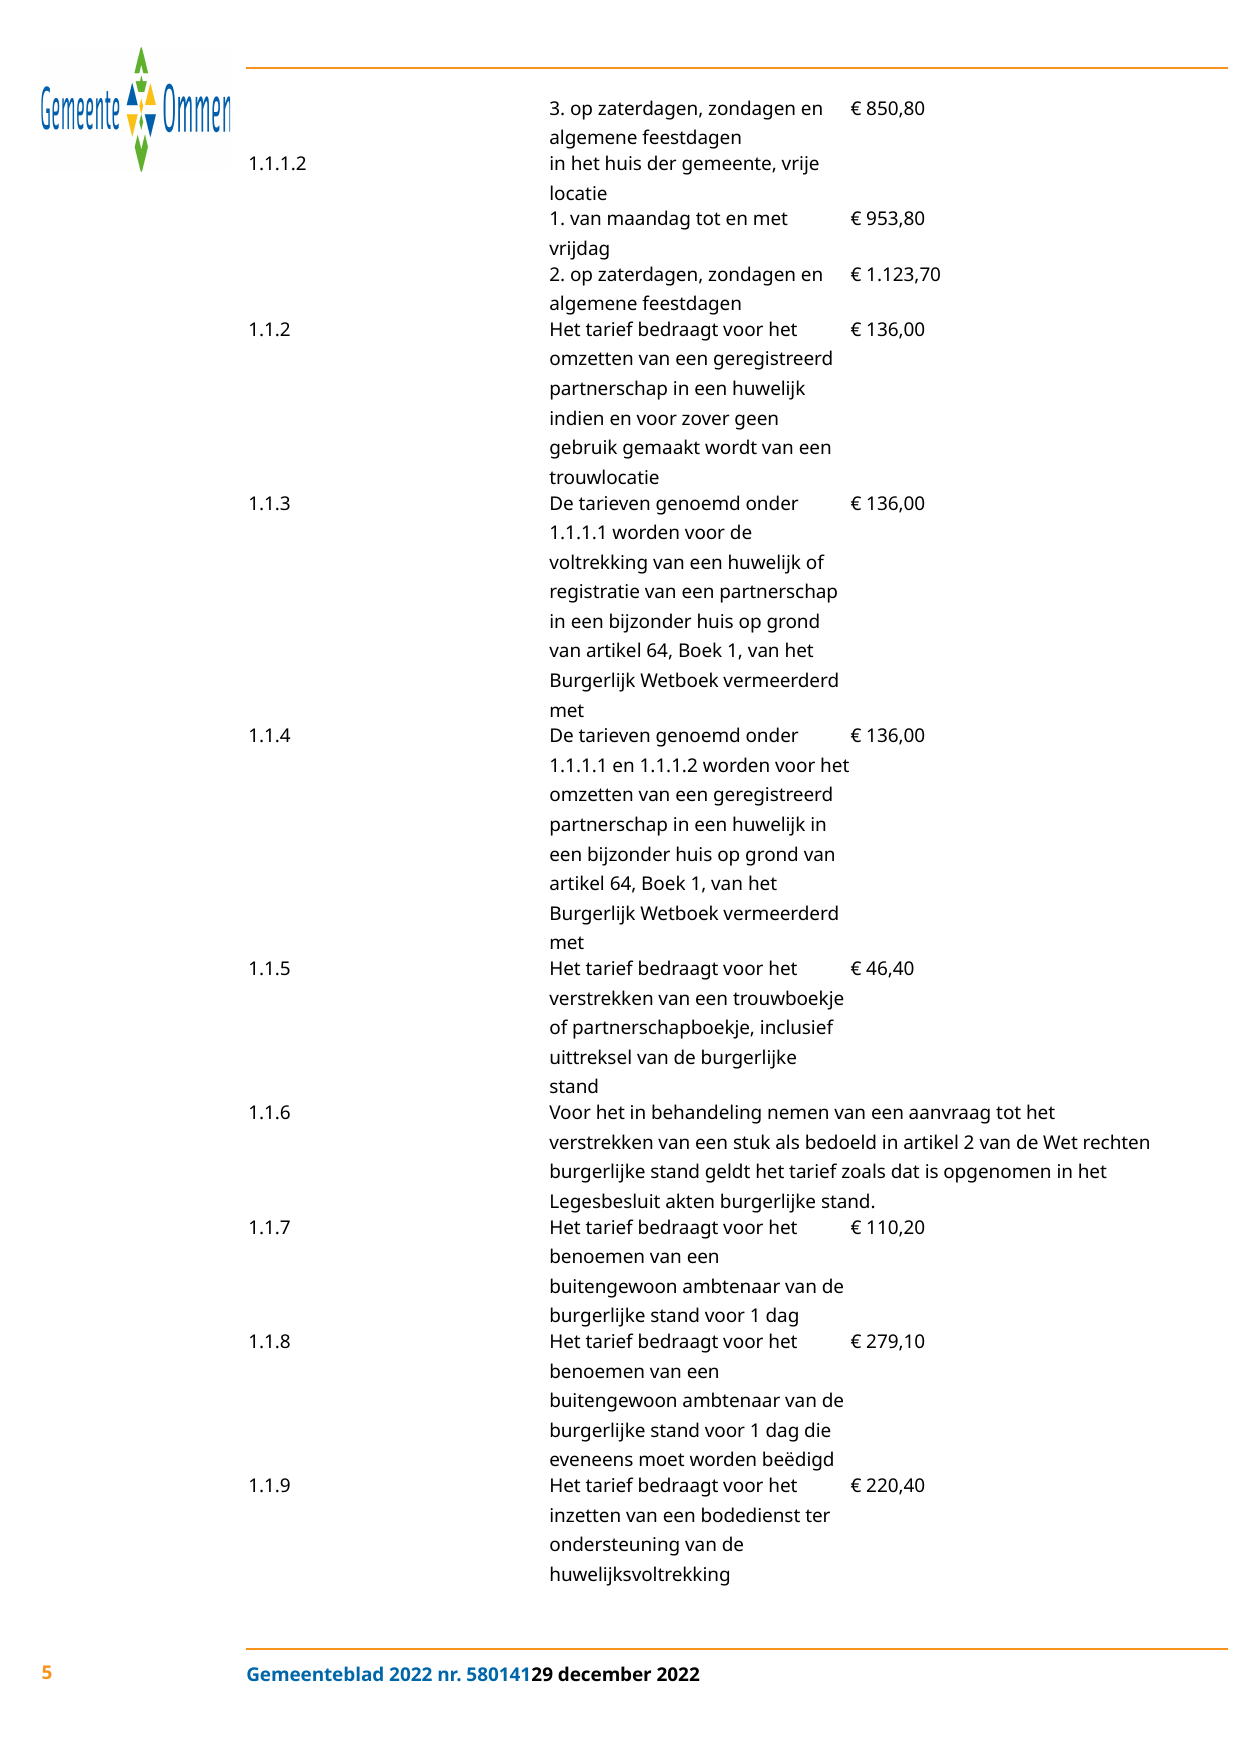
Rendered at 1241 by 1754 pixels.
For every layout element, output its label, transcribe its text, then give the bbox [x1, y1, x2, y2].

table_cell Voor het in behandeling nemen van een aanvraag tot het verstrekken van een stuk als bedoeld in artikel 2 van de Wet rechten burgerlijke stand geldt het tarief zoals dat is opgenomen in het Legesbesluit akten burgerlijke stand. [549, 1099, 1152, 1214]
table_cell Het tarief bedraagt voor het benoemen van een buitengewoon ambtenaar van de burgerlijke stand voor 1 dag die eveneens moet worden beëdigd [549, 1328, 850, 1472]
table_cell [248, 205, 549, 261]
table_cell € 136,00 [850, 723, 1152, 955]
table_cell 1.1.3 [248, 490, 549, 722]
picture [41, 47, 231, 172]
table_cell € 220,40 [850, 1473, 1152, 1587]
table_cell 1.1.7 [248, 1214, 549, 1328]
table_cell € 110,20 [850, 1214, 1152, 1328]
table_cell € 279,10 [850, 1328, 1152, 1472]
table_cell 1.1.9 [248, 1473, 549, 1587]
table_cell 2. op zaterdagen, zondagen en algemene feestdagen [549, 261, 850, 316]
table_cell Het tarief bedraagt voor het inzetten van een bodedienst ter ondersteuning van de huwelijksvoltrekking [549, 1473, 850, 1587]
table_cell [248, 261, 549, 316]
table_cell in het huis der gemeente, vrije locatie [549, 150, 850, 205]
table_cell [248, 95, 549, 150]
table_cell Het tarief bedraagt voor het benoemen van een buitengewoon ambtenaar van de burgerlijke stand voor 1 dag [549, 1214, 850, 1328]
table_cell € 850,80 [850, 95, 1152, 150]
table_cell [850, 150, 1152, 205]
table_cell € 136,00 [850, 490, 1152, 722]
table_cell € 136,00 [850, 316, 1152, 490]
table_cell € 1.123,70 [850, 261, 1152, 316]
table_cell 1.1.5 [248, 955, 549, 1099]
table_cell 3. op zaterdagen, zondagen en algemene feestdagen [549, 95, 850, 150]
table_cell € 953,80 [850, 205, 1152, 261]
table_cell Het tarief bedraagt voor het omzetten van een geregistreerd partnerschap in een huwelijk indien en voor zover geen gebruik gemaakt wordt van een trouwlocatie [549, 316, 850, 490]
table_cell 1.1.1.2 [248, 150, 549, 205]
table_cell Het tarief bedraagt voor het verstrekken van een trouwboekje of partnerschapboekje, inclusief uittreksel van de burgerlijke stand [549, 955, 850, 1099]
table_cell De tarieven genoemd onder 1.1.1.1 en 1.1.1.2 worden voor het omzetten van een geregistreerd partnerschap in een huwelijk in een bijzonder huis op grond van artikel 64, Boek 1, van het Burgerlijk Wetboek vermeerderd met [549, 723, 850, 955]
table_cell 1. van maandag tot en met vrijdag [549, 205, 850, 261]
table_cell 1.1.6 [248, 1099, 549, 1214]
table_cell 1.1.4 [248, 723, 549, 955]
table_cell 1.1.8 [248, 1328, 549, 1472]
table_cell De tarieven genoemd onder 1.1.1.1 worden voor de voltrekking van een huwelijk of registratie van een partnerschap in een bijzonder huis op grond van artikel 64, Boek 1, van het Burgerlijk Wetboek vermeerderd met [549, 490, 850, 722]
table_cell € 46,40 [850, 955, 1152, 1099]
table_cell 1.1.2 [248, 316, 549, 490]
